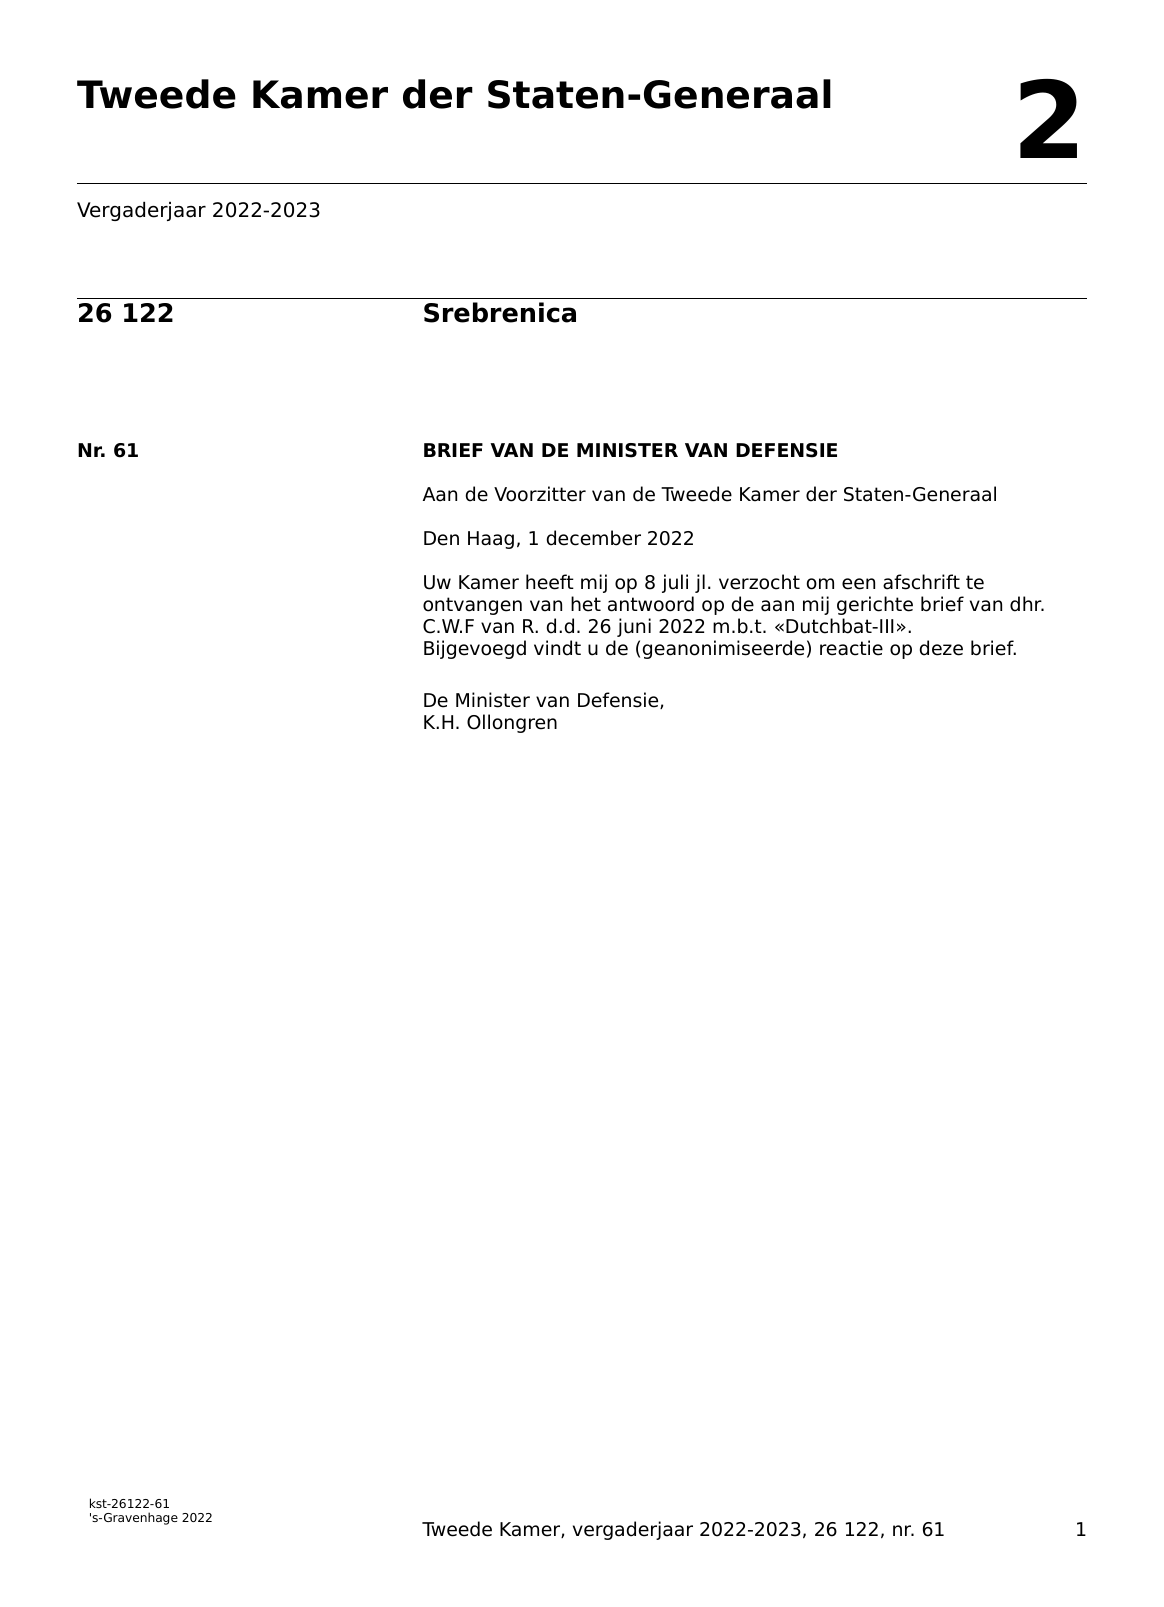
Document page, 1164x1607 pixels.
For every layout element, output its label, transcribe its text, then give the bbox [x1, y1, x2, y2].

subtitle Nr. 61 BRIEF VAN DE MINISTER VAN DEFENSIE [77, 440, 1087, 462]
text Aan de Voorzitter van de Tweede Kamer der Staten-Generaal [422, 484, 1087, 506]
text Den Haag, 1 december 2022 [422, 528, 1087, 550]
table_header Tweede Kamer der Staten-Generaal [77, 59, 886, 183]
text De Minister van Defensie, K.H. Ollongren [422, 690, 1087, 734]
text Uw Kamer heeft mij op 8 juli jl. verzocht om een afschrift te ontvangen van het antwoord op de aan mij gerichte brief van dhr. C.W.F van R. d.d. 26 juni 2022 m.b.t. «Dutchbat-III». [422, 572, 1087, 638]
table_cell Vergaderjaar 2022-2023 [77, 184, 1087, 298]
text kst-26122-61 [88, 1497, 323, 1511]
text Bijgevoegd vindt u de (geanonimiseerde) reactie op deze brief. [422, 638, 1087, 660]
subtitle 26 122 Srebrenica [77, 299, 1087, 329]
table_header 2 [886, 59, 1087, 183]
text 's-Gravenhage 2022 [88, 1511, 323, 1525]
